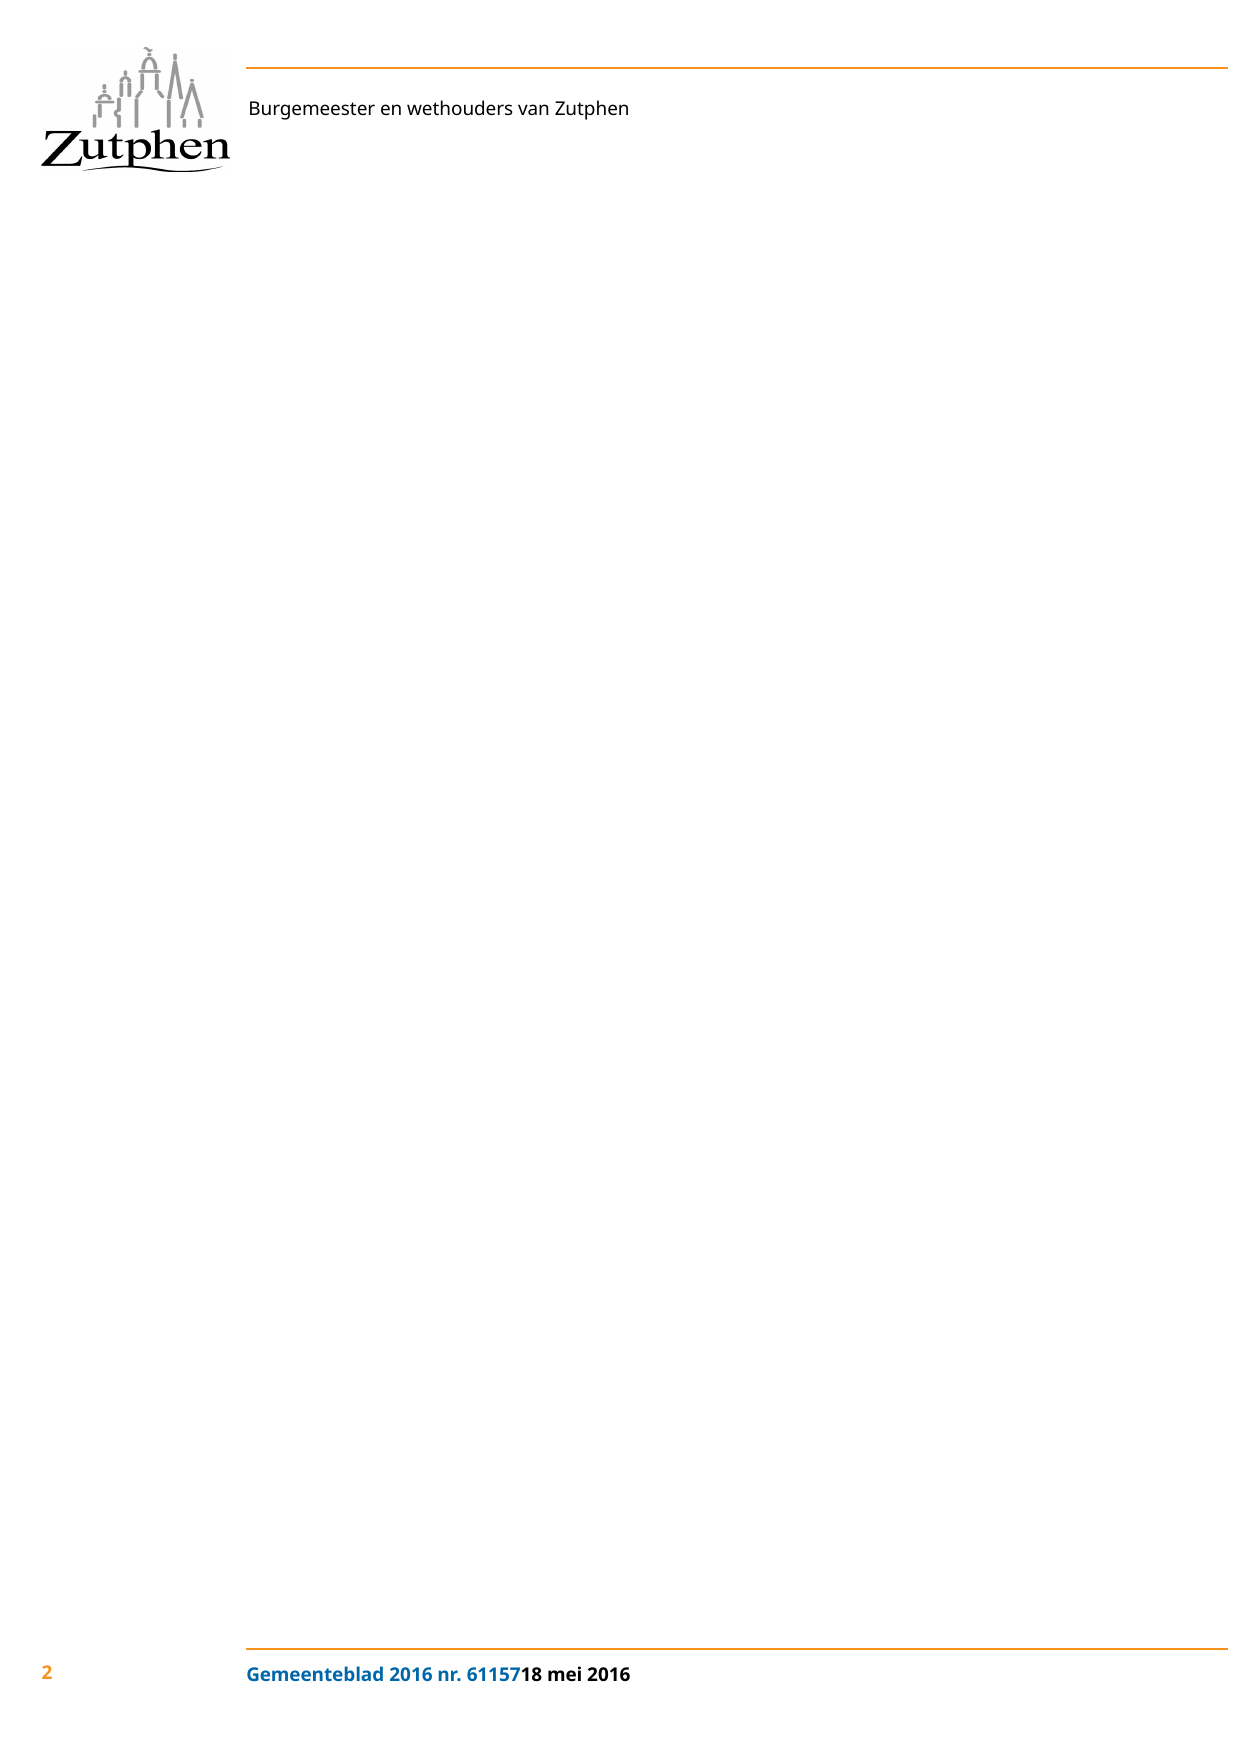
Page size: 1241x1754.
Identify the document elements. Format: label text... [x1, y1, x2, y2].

text Burgemeester en wethouders van Zutphen [248, 95, 1152, 121]
picture [41, 47, 231, 172]
